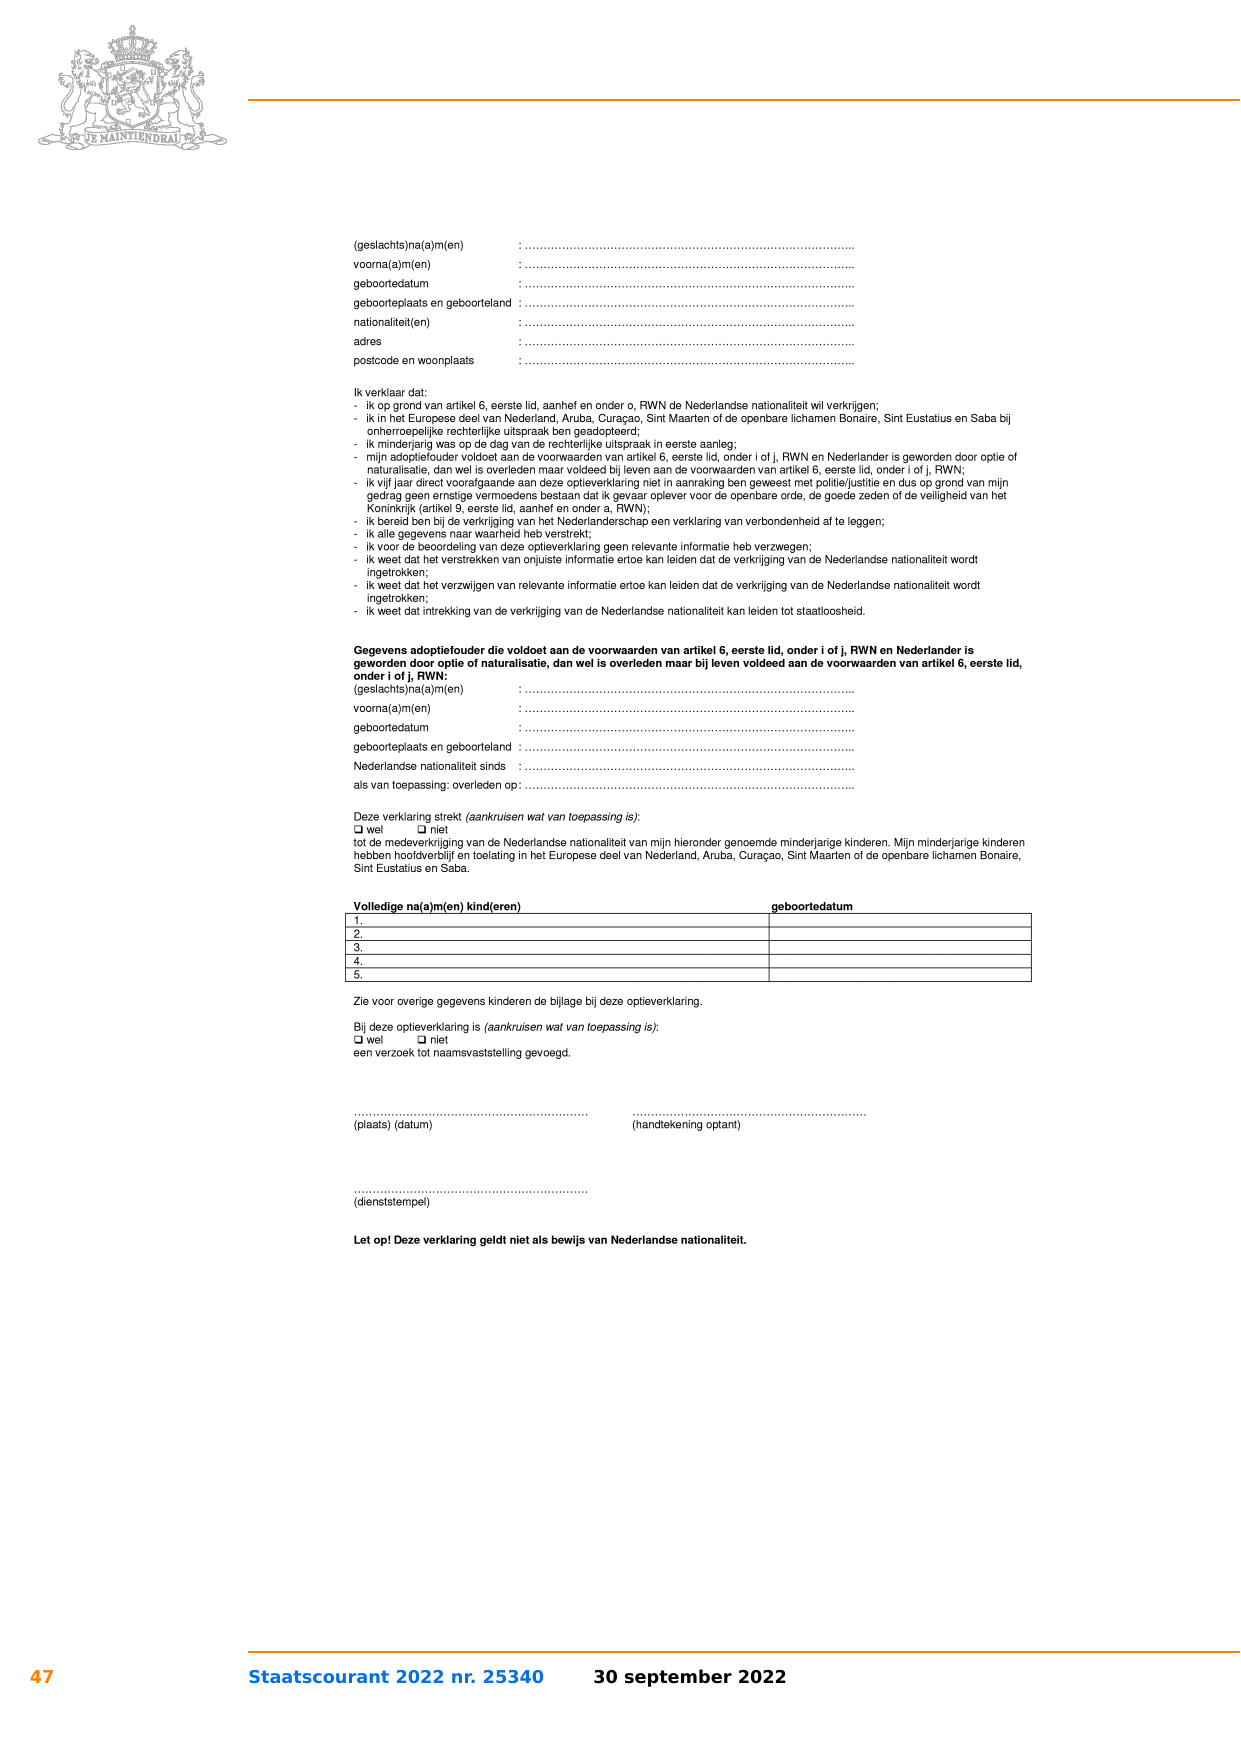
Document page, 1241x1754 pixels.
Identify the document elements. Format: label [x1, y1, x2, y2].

picture [248, 155, 1134, 1407]
picture [38, 25, 227, 150]
